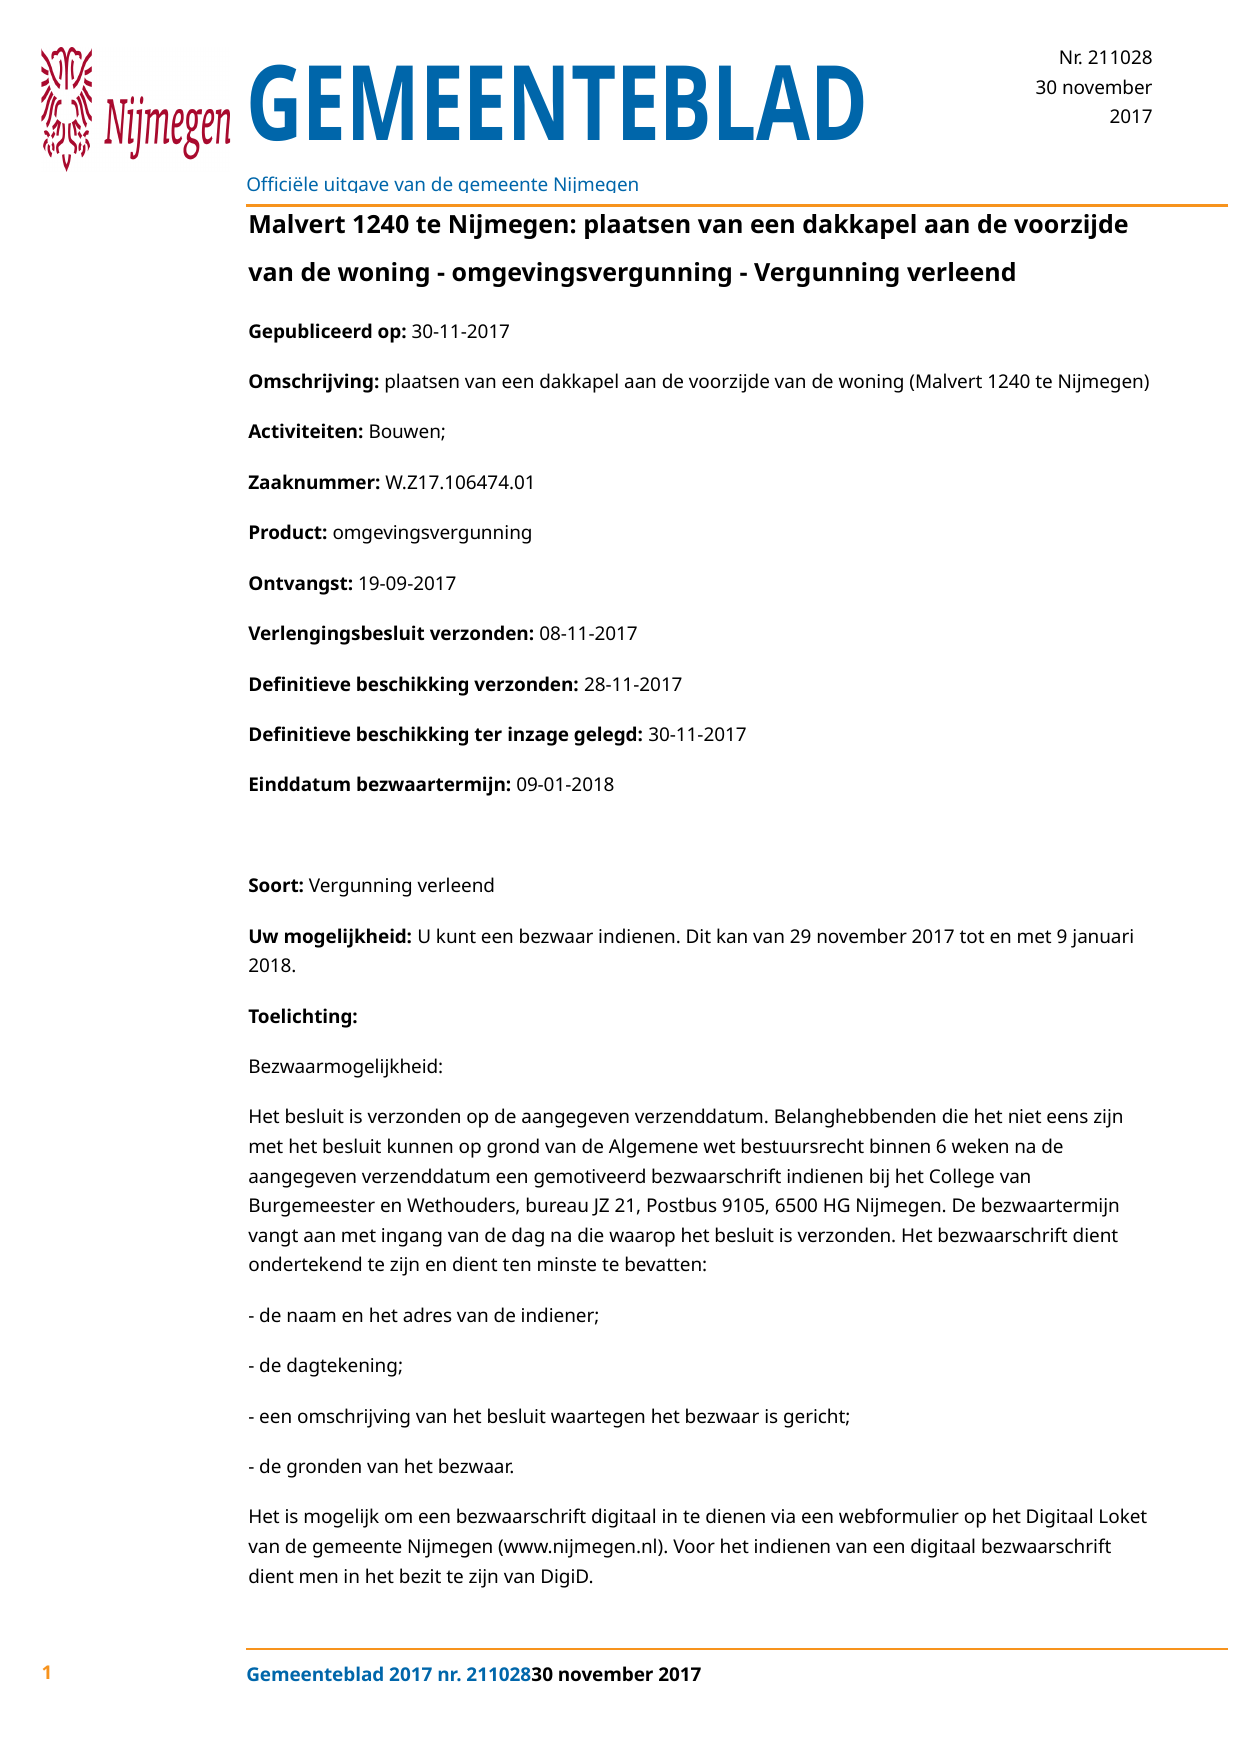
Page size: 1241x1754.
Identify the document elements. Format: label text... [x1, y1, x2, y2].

text Definitieve beschikking verzonden: 28-11-2017 [248, 671, 1152, 697]
text Omschrijving: plaatsen van een dakkapel aan de voorzijde van de woning (Malvert 1240 te Nijmegen) [248, 368, 1152, 394]
text Uw mogelijkheid: U kunt een bezwaar indienen. Dit kan van 29 november 2017 tot en met 9 januari 2018. [248, 923, 1152, 978]
text Activiteiten: Bouwen; [248, 419, 1152, 444]
text - de naam en het adres van de indiener; [248, 1302, 1152, 1328]
text - de gronden van het bezwaar. [248, 1453, 1152, 1479]
picture [41, 47, 231, 172]
text Ontvangst: 19-09-2017 [248, 570, 1152, 596]
text Malvert 1240 te Nijmegen: plaatsen van een dakkapel aan de voorzijde van de woning - omgevingsvergunning - Vergunning verleend [248, 207, 1152, 288]
text Soort: Vergunning verleend [248, 872, 1152, 898]
text Het besluit is verzonden op de aangegeven verzenddatum. Belanghebbenden die het niet eens zijn met het besluit kunnen op grond van de Algemene wet bestuursrecht binnen 6 weken na de aangegeven verzenddatum een gemotiveerd bezwaarschrift indienen bij het College van Burgemeester en Wethouders, bureau JZ 21, Postbus 9105, 6500 HG Nijmegen. De bezwaartermijn vangt aan met ingang van de dag na die waarop het besluit is verzonden. Het bezwaarschrift dient ondertekend te zijn en dient ten minste te bevatten: [248, 1104, 1152, 1277]
text Product: omgevingsvergunning [248, 519, 1152, 545]
text Gepubliceerd op: 30-11-2017 [248, 318, 1152, 344]
text Het is mogelijk om een bezwaarschrift digitaal in te dienen via een webformulier op het Digitaal Loket van de gemeente Nijmegen (www.nijmegen.nl). Voor het indienen van een digitaal bezwaarschrift dient men in het bezit te zijn van DigiD. [248, 1504, 1152, 1589]
text - een omschrijving van het besluit waartegen het bezwaar is gericht; [248, 1403, 1152, 1429]
text Einddatum bezwaartermijn: 09-01-2018 [248, 772, 1152, 797]
text Bezwaarmogelijkheid: [248, 1053, 1152, 1079]
text Zaaknummer: W.Z17.106474.01 [248, 469, 1152, 495]
text Verlengingsbesluit verzonden: 08-11-2017 [248, 620, 1152, 646]
text Definitieve beschikking ter inzage gelegd: 30-11-2017 [248, 721, 1152, 747]
text - de dagtekening; [248, 1352, 1152, 1378]
text Toelichting: [248, 1003, 1152, 1029]
